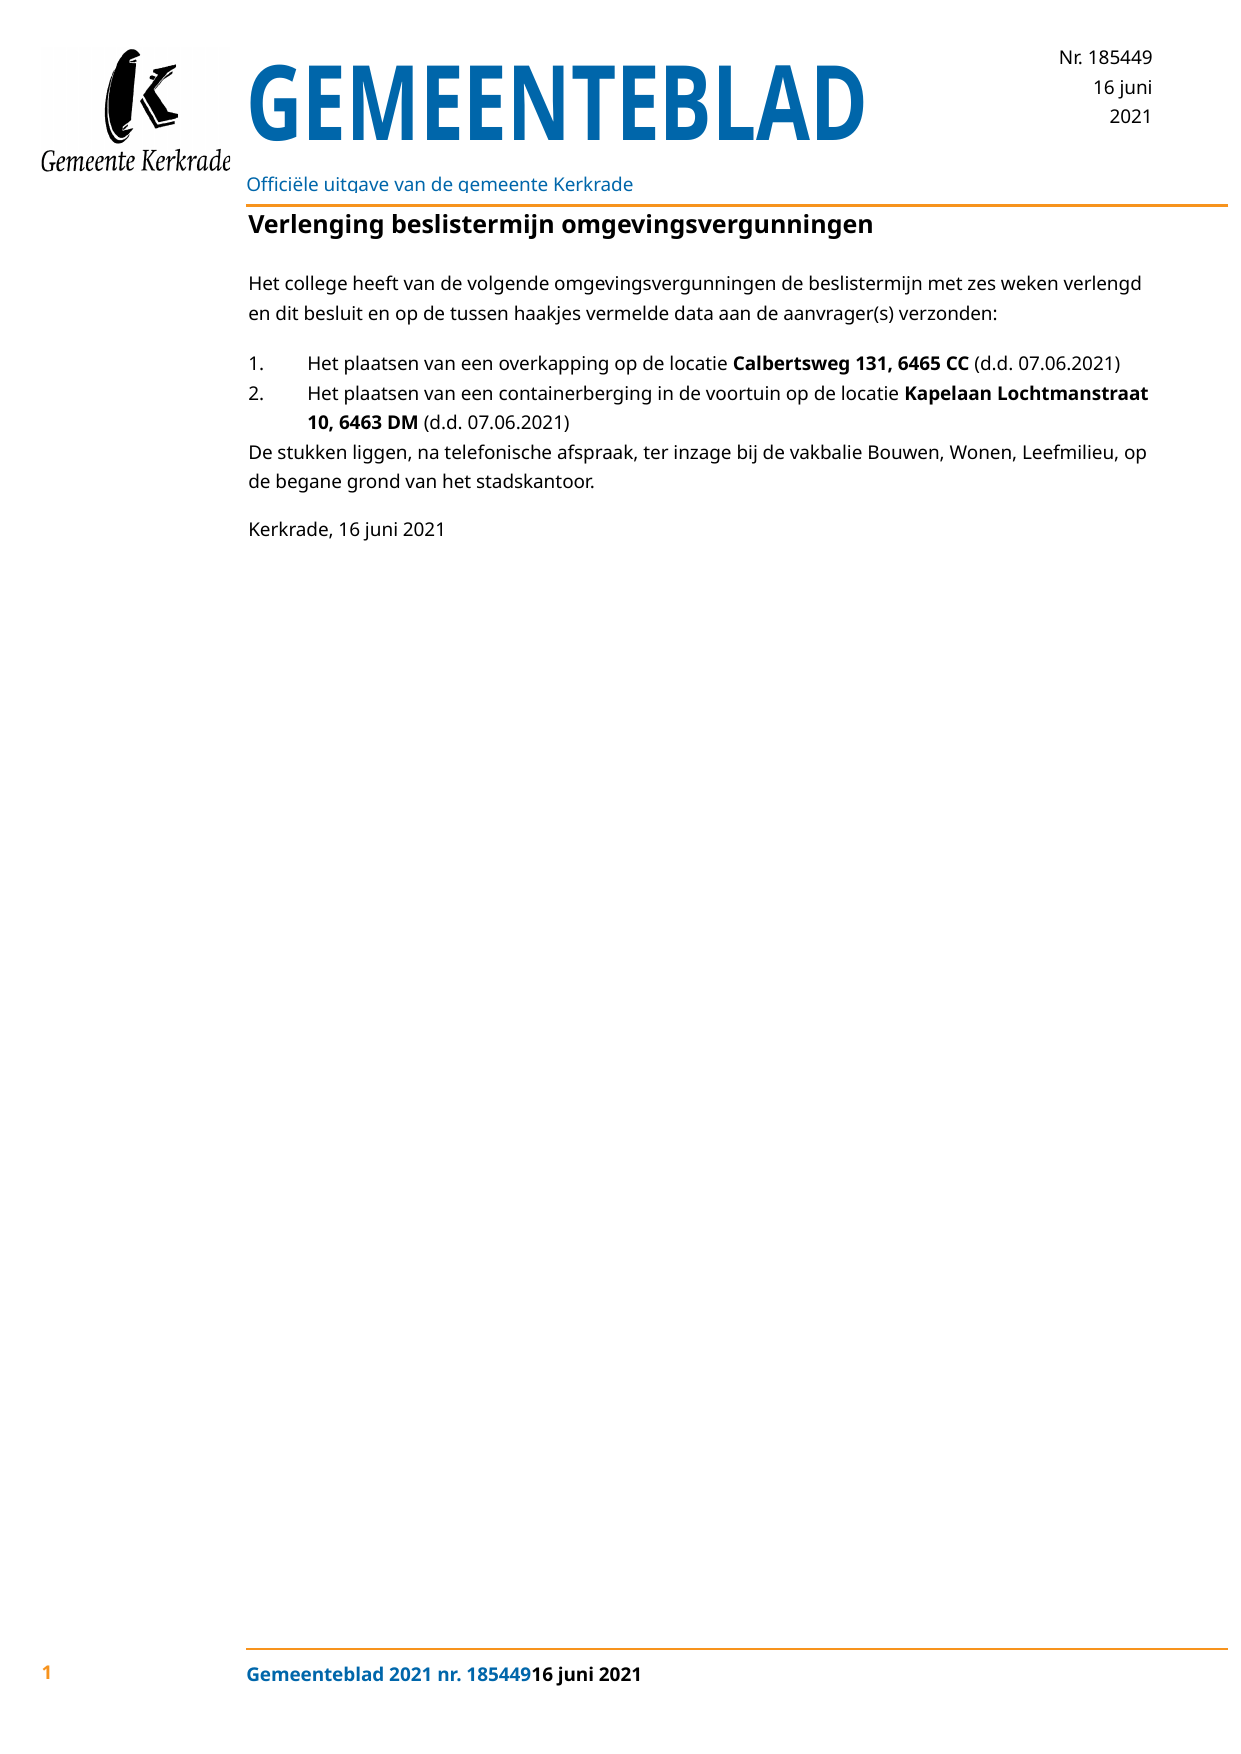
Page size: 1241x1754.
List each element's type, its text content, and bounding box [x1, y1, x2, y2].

list Het plaatsen van een overkapping op de locatie Calbertsweg 131, 6465 CC (d.d. 07.06.2021) [248, 350, 1152, 376]
text De stukken liggen, na telefonische afspraak, ter inzage bij de vakbalie Bouwen, Wonen, Leefmilieu, op de begane grond van het stadskantoor. [248, 439, 1152, 494]
text Kerkrade, 16 juni 2021 [248, 516, 1152, 542]
text Verlenging beslistermijn omgevingsvergunningen [248, 207, 1152, 241]
text Het college heeft van de volgende omgevingsvergunningen de beslistermijn met zes weken verlengd en dit besluit en op de tussen haakjes vermelde data aan de aanvrager(s) verzonden: [248, 270, 1152, 326]
picture [41, 47, 231, 172]
list Het plaatsen van een containerberging in de voortuin op de locatie Kapelaan Lochtmanstraat 10, 6463 DM (d.d. 07.06.2021) [248, 380, 1152, 435]
